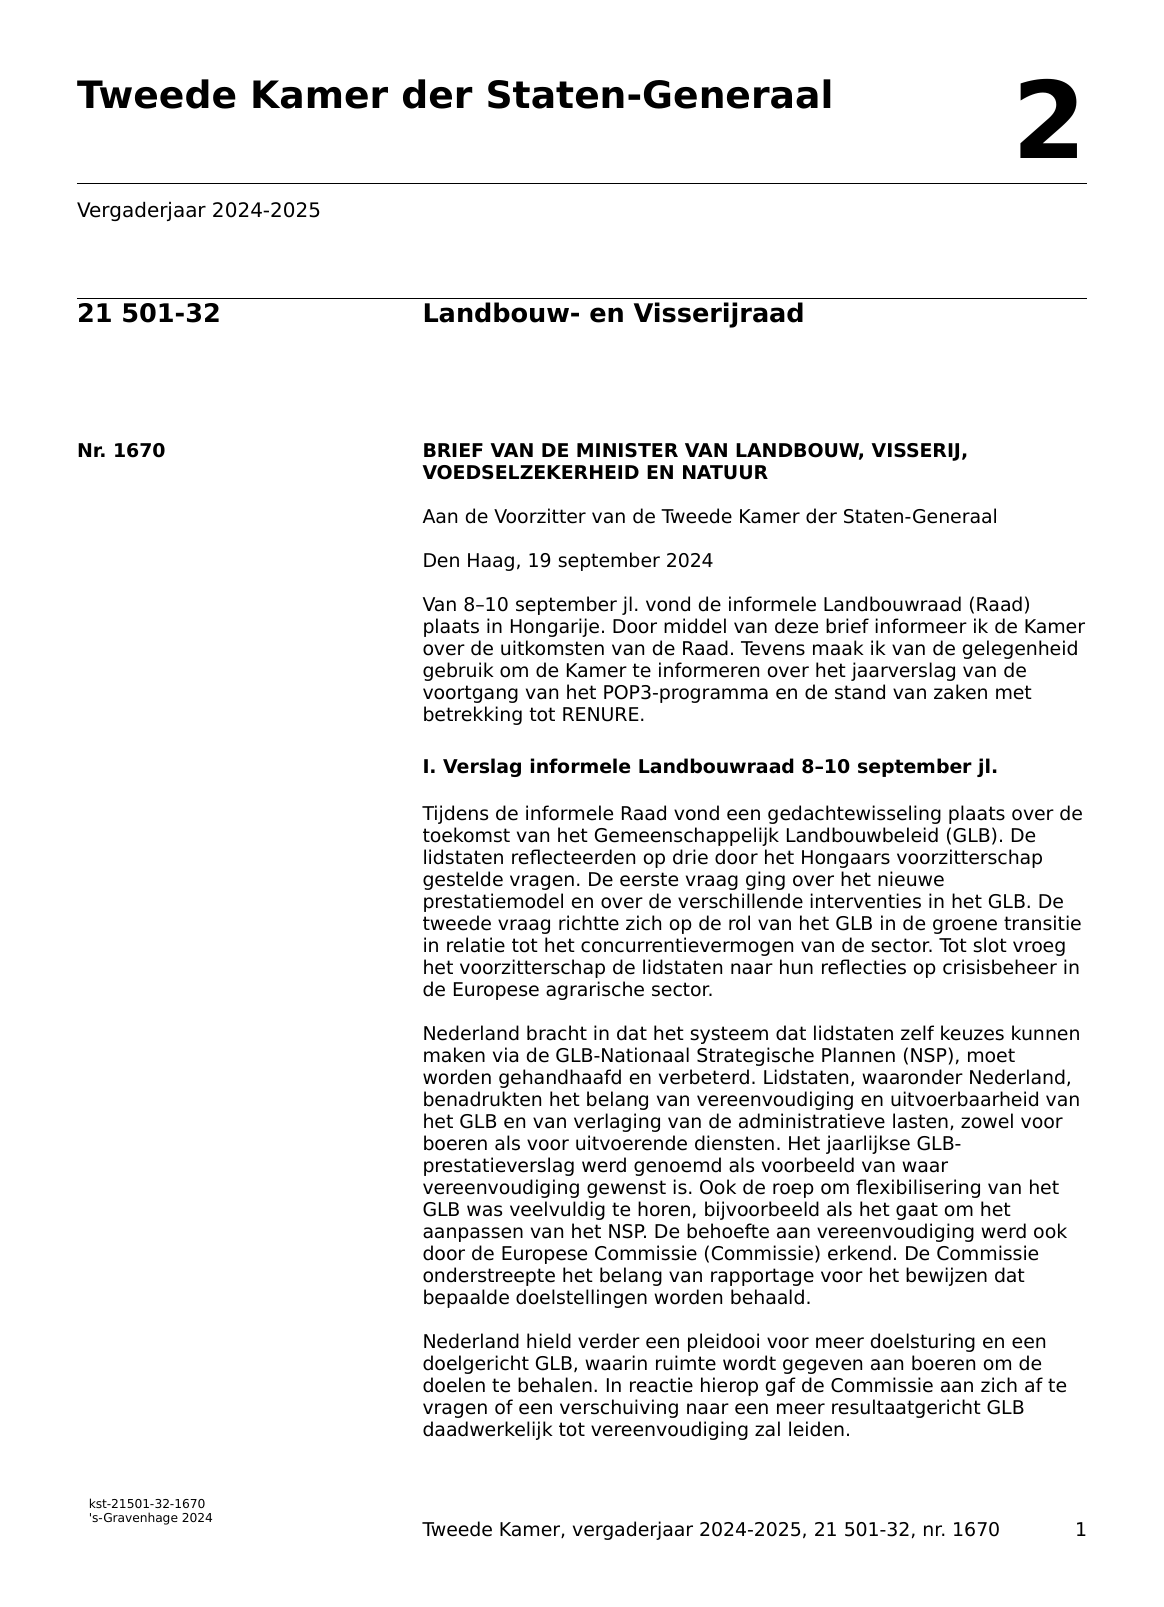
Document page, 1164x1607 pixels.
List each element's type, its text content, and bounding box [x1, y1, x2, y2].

subtitle 21 501-32 Landbouw- en Visserijraad [77, 299, 1087, 329]
text 's-Gravenhage 2024 [88, 1511, 323, 1525]
text Den Haag, 19 september 2024 [422, 550, 1087, 572]
table_header 2 [886, 59, 1087, 183]
table_cell Vergaderjaar 2024-2025 [77, 184, 1087, 298]
table_header Tweede Kamer der Staten-Generaal [77, 59, 886, 183]
text Aan de Voorzitter van de Tweede Kamer der Staten-Generaal [422, 506, 1087, 528]
subtitle I. Verslag informele Landbouwraad 8–10 september jl. [422, 756, 1087, 778]
text Nederland bracht in dat het systeem dat lidstaten zelf keuzes kunnen maken via de GLB-Nationaal Strategische Plannen (NSP), moet worden gehandhaafd en verbeterd. Lidstaten, waaronder Nederland, benadrukten het belang van vereenvoudiging en uitvoerbaarheid van het GLB en van verlaging van de administratieve lasten, zowel voor boeren als voor uitvoerende diensten. Het jaarlijkse GLB-prestatieverslag werd genoemd als voorbeeld van waar vereenvoudiging gewenst is. Ook de roep om flexibilisering van het GLB was veelvuldig te horen, bijvoorbeeld als het gaat om het aanpassen van het NSP. De behoefte aan vereenvoudiging werd ook door de Europese Commissie (Commissie) erkend. De Commissie onderstreepte het belang van rapportage voor het bewijzen dat bepaalde doelstellingen worden behaald. [422, 1023, 1087, 1309]
text Tijdens de informele Raad vond een gedachtewisseling plaats over de toekomst van het Gemeenschappelijk Landbouwbeleid (GLB). De lidstaten reflecteerden op drie door het Hongaars voorzitterschap gestelde vragen. De eerste vraag ging over het nieuwe prestatiemodel en over de verschillende interventies in het GLB. De tweede vraag richtte zich op de rol van het GLB in de groene transitie in relatie tot het concurrentievermogen van de sector. Tot slot vroeg het voorzitterschap de lidstaten naar hun reflecties op crisisbeheer in de Europese agrarische sector. [422, 803, 1087, 1001]
subtitle Nr. 1670 BRIEF VAN DE MINISTER VAN LANDBOUW, VISSERIJ, VOEDSELZEKERHEID EN NATUUR [77, 440, 1087, 484]
text Nederland hield verder een pleidooi voor meer doelsturing en een doelgericht GLB, waarin ruimte wordt gegeven aan boeren om de doelen te behalen. In reactie hierop gaf de Commissie aan zich af te vragen of een verschuiving naar een meer resultaatgericht GLB daadwerkelijk tot vereenvoudiging zal leiden. [422, 1331, 1087, 1441]
text kst-21501-32-1670 [88, 1497, 323, 1511]
text Van 8–10 september jl. vond de informele Landbouwraad (Raad) plaats in Hongarije. Door middel van deze brief informeer ik de Kamer over de uitkomsten van de Raad. Tevens maak ik van de gelegenheid gebruik om de Kamer te informeren over het jaarverslag van de voortgang van het POP3-programma en de stand van zaken met betrekking tot RENURE. [422, 594, 1087, 726]
